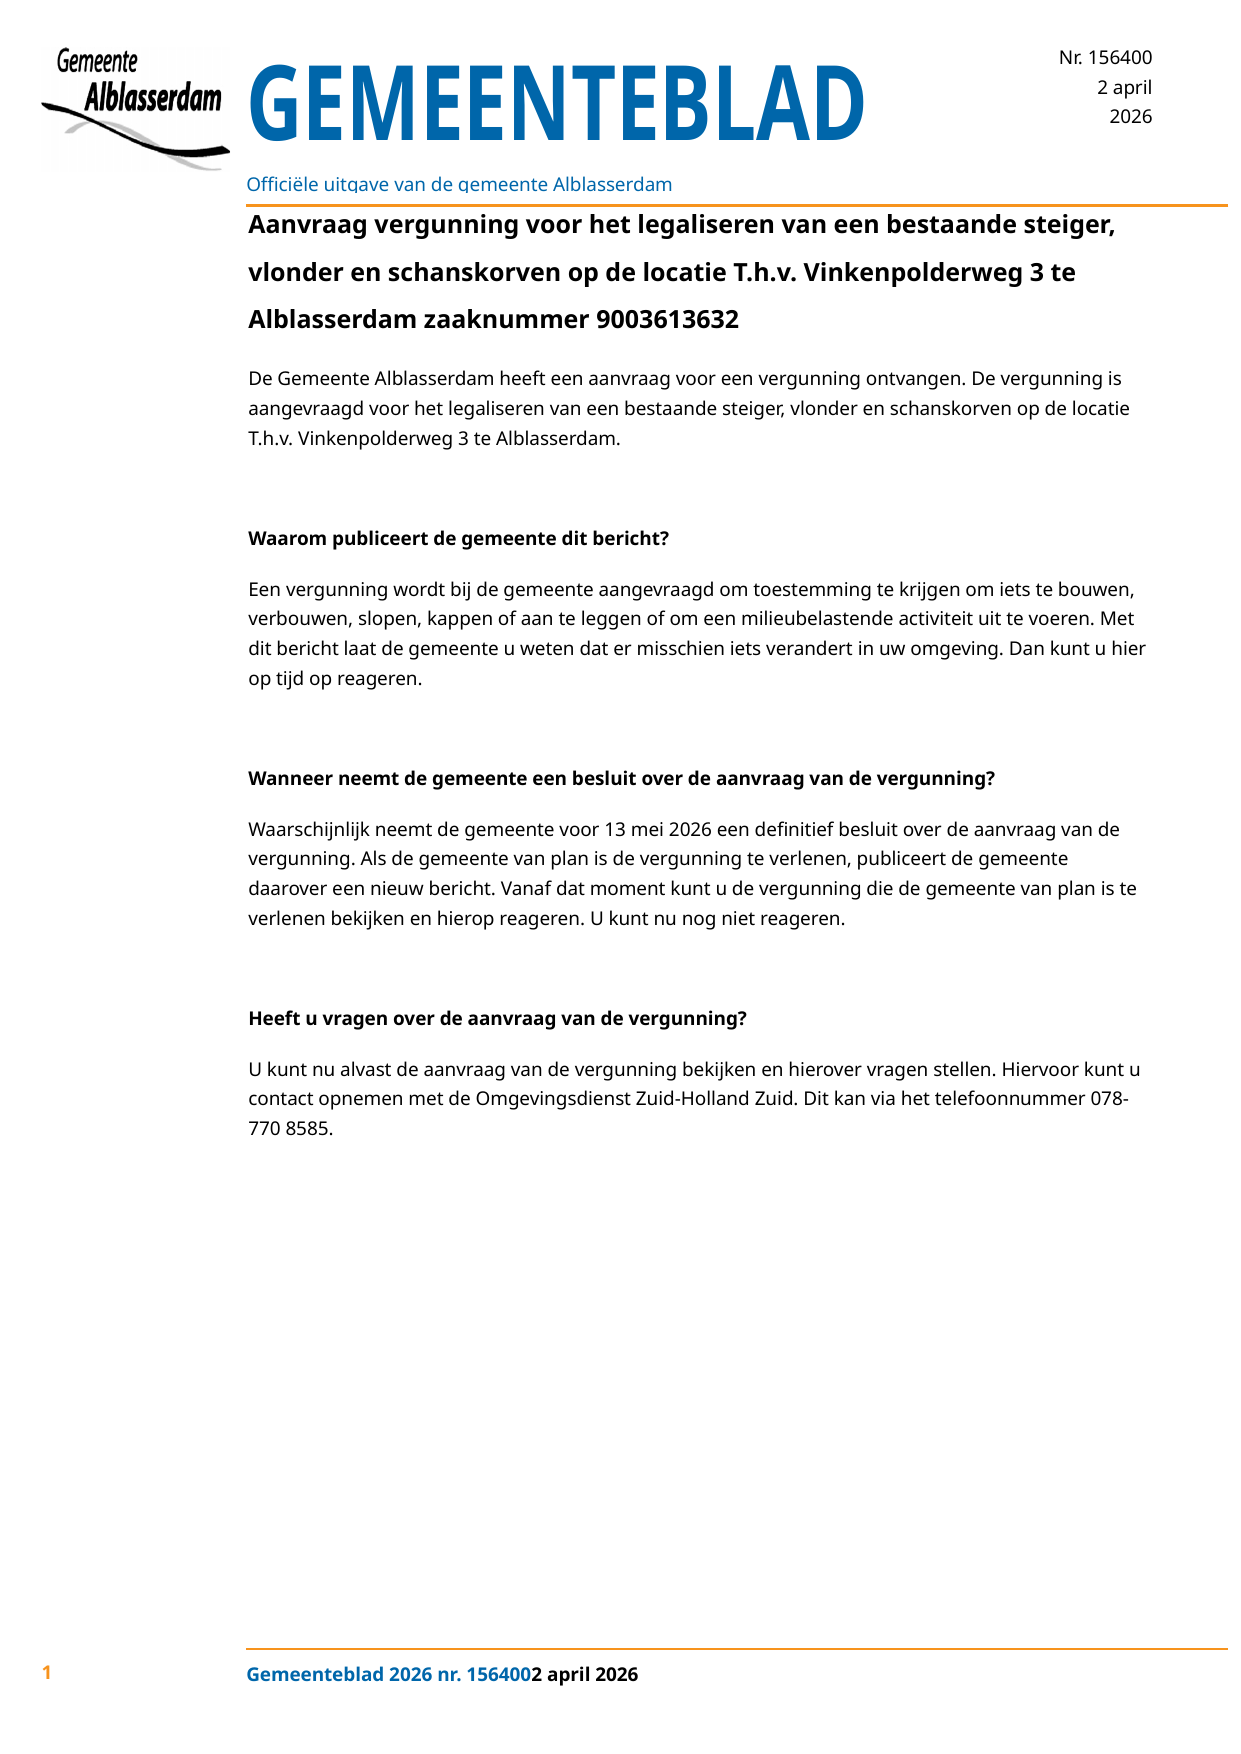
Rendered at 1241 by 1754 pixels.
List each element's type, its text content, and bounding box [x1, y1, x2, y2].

text U kunt nu alvast de aanvraag van de vergunning bekijken en hierover vragen stellen. Hiervoor kunt u contact opnemen met de Omgevingsdienst Zuid-Holland Zuid. Dit kan via het telefoonnummer 078-770 8585. [248, 1056, 1152, 1141]
text Een vergunning wordt bij de gemeente aangevraagd om toestemming te krijgen om iets te bouwen, verbouwen, slopen, kappen of aan te leggen of om een milieubelastende activiteit uit te voeren. Met dit bericht laat de gemeente u weten dat er misschien iets verandert in uw omgeving. Dan kunt u hier op tijd op reageren. [248, 576, 1152, 690]
text Waarom publiceert de gemeente dit bericht? [248, 526, 1152, 551]
text Heeft u vragen over de aanvraag van de vergunning? [248, 1006, 1152, 1031]
text De Gemeente Alblasserdam heeft een aanvraag voor een vergunning ontvangen. De vergunning is aangevraagd voor het legaliseren van een bestaande steiger, vlonder en schanskorven op de locatie T.h.v. Vinkenpolderweg 3 te Alblasserdam. [248, 366, 1152, 450]
text Wanneer neemt de gemeente een besluit over de aanvraag van de vergunning? [248, 766, 1152, 791]
picture [41, 47, 231, 172]
text Aanvraag vergunning voor het legaliseren van een bestaande steiger, vlonder en schanskorven op de locatie T.h.v. Vinkenpolderweg 3 te Alblasserdam zaaknummer 9003613632 [248, 207, 1152, 336]
text Waarschijnlijk neemt de gemeente voor 13 mei 2026 een definitief besluit over de aanvraag van de vergunning. Als de gemeente van plan is de vergunning te verlenen, publiceert de gemeente daarover een nieuw bericht. Vanaf dat moment kunt u de vergunning die de gemeente van plan is te verlenen bekijken en hierop reageren. U kunt nu nog niet reageren. [248, 816, 1152, 930]
